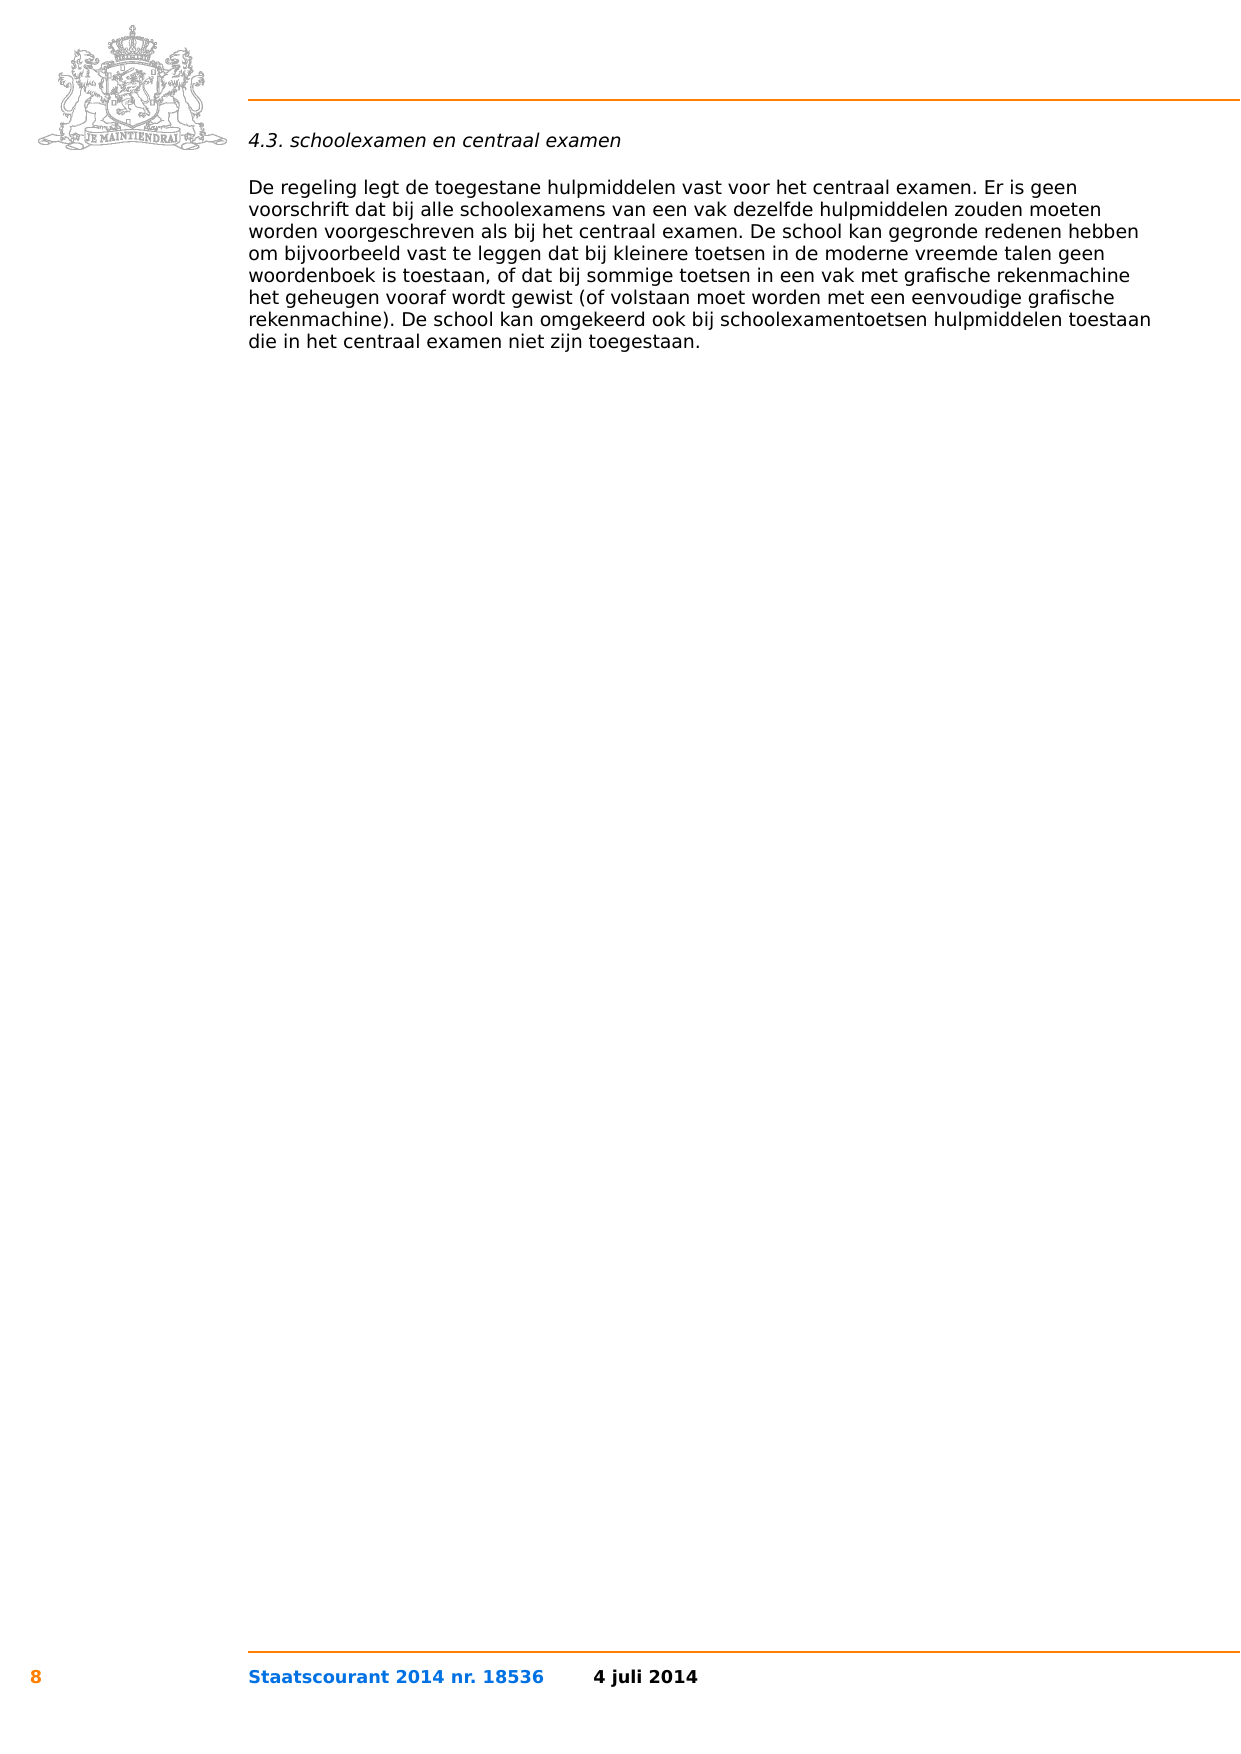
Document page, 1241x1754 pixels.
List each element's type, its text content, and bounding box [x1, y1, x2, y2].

subtitle 4.3. schoolexamen en centraal examen [248, 130, 1163, 152]
text De regeling legt de toegestane hulpmiddelen vast voor het centraal examen. Er is geen voorschrift dat bij alle schoolexamens van een vak dezelfde hulpmiddelen zouden moeten worden voorgeschreven als bij het centraal examen. De school kan gegronde redenen hebben om bijvoorbeeld vast te leggen dat bij kleinere toetsen in de moderne vreemde talen geen woordenboek is toestaan, of dat bij sommige toetsen in een vak met grafische rekenmachine het geheugen vooraf wordt gewist (of volstaan moet worden met een eenvoudige grafische rekenmachine). De school kan omgekeerd ook bij schoolexamentoetsen hulpmiddelen toestaan die in het centraal examen niet zijn toegestaan. [248, 177, 1163, 353]
picture [38, 25, 227, 150]
